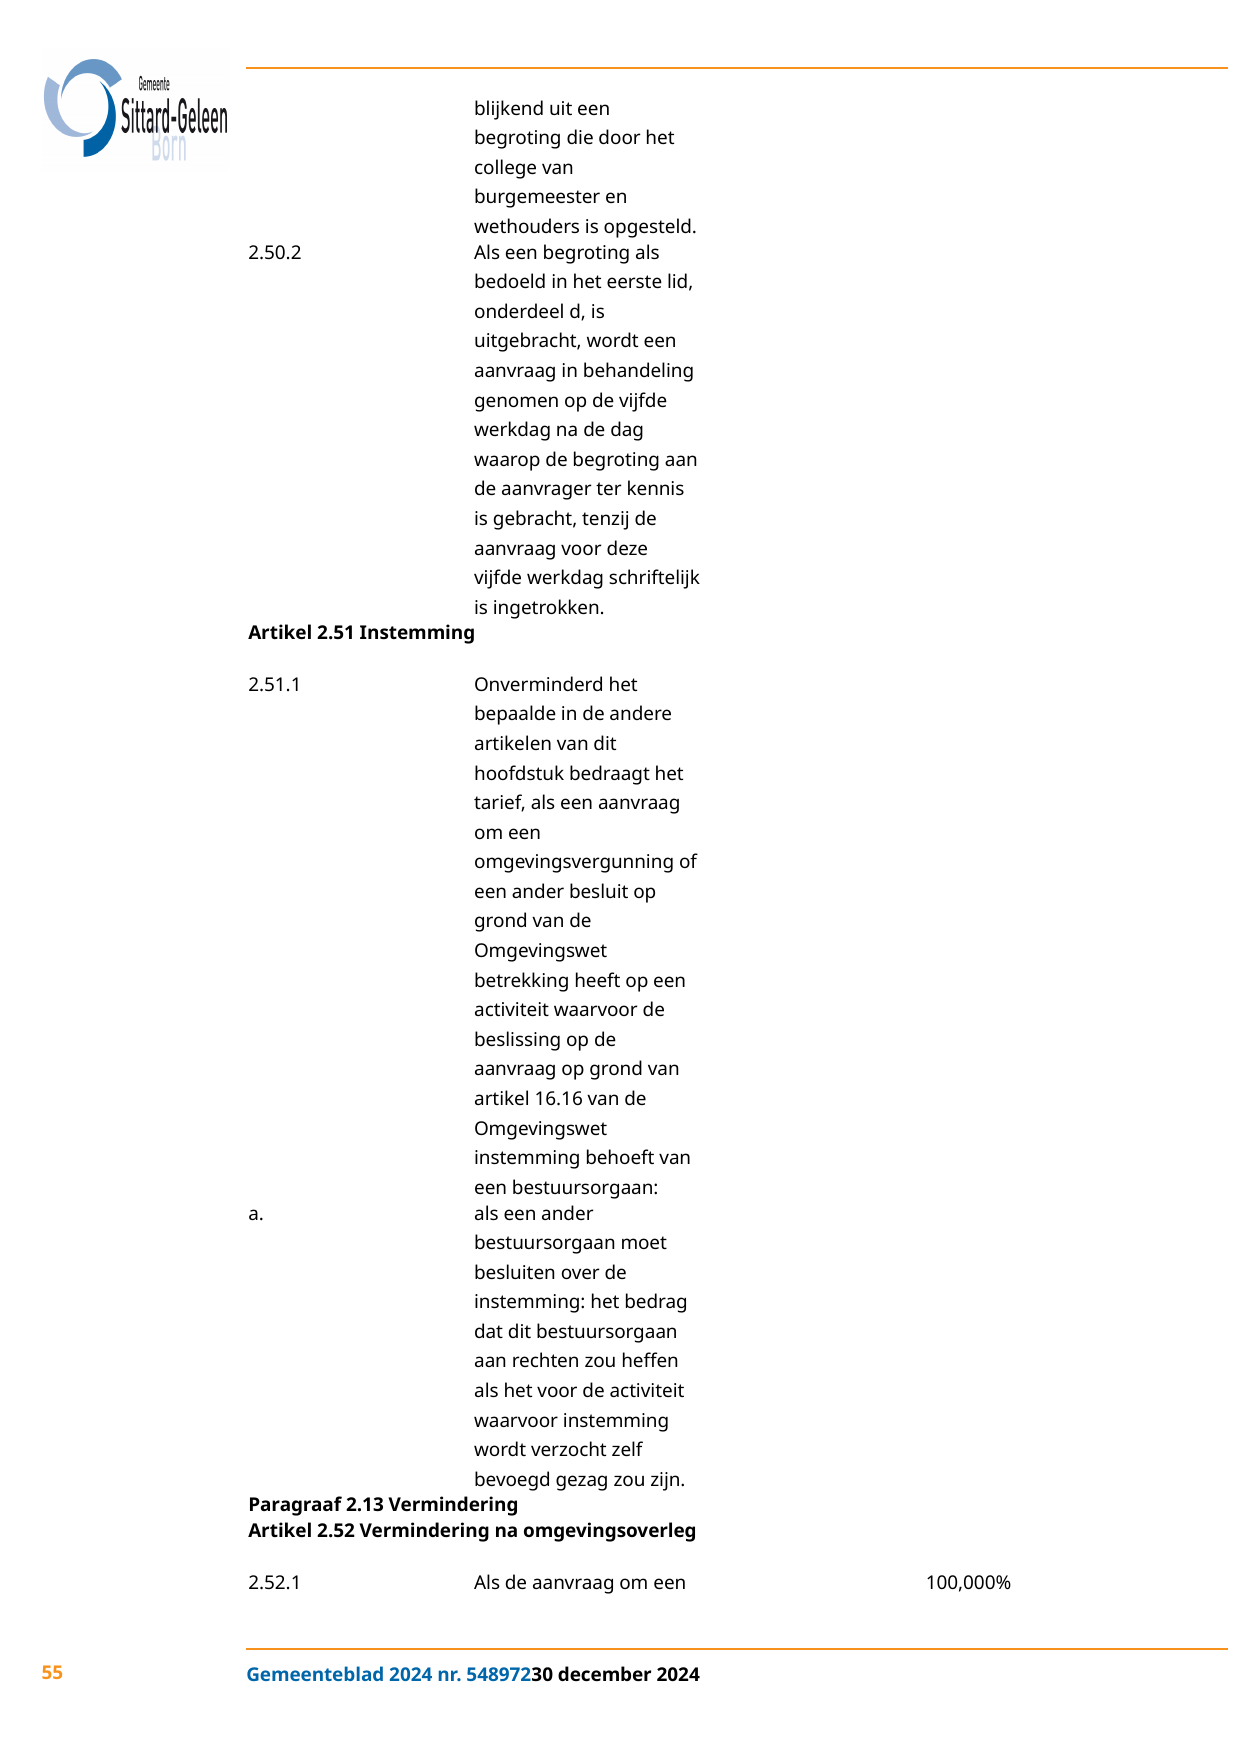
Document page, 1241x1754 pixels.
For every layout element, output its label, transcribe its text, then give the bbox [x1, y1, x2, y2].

table_cell [700, 645, 926, 671]
table_cell Artikel 2.51 Instemming [248, 620, 926, 645]
table_cell [926, 645, 1152, 671]
table_cell [926, 671, 1152, 1200]
table_cell Onverminderd het bepaalde in de andere artikelen van dit hoofdstuk bedraagt het tarief, als een aanvraag om een omgevingsvergunning of een ander besluit op grond van de Omgevingswet betrekking heeft op een activiteit waarvoor de beslissing op de aanvraag op grond van artikel 16.16 van de Omgevingswet instemming behoeft van een bestuursorgaan: [474, 671, 700, 1200]
picture [41, 47, 231, 172]
table_cell [248, 95, 474, 239]
table_cell 2.50.2 [248, 239, 474, 619]
table_cell [700, 671, 926, 1200]
table_cell Paragraaf 2.13 Vermindering [248, 1492, 1152, 1517]
table_cell [700, 95, 926, 239]
table_cell [474, 1543, 700, 1569]
table_cell [700, 1200, 926, 1492]
table_cell als een ander bestuursorgaan moet besluiten over de instemming: het bedrag dat dit bestuursorgaan aan rechten zou heffen als het voor de activiteit waarvoor instemming wordt verzocht zelf bevoegd gezag zou zijn. [474, 1200, 700, 1492]
table_cell Als de aanvraag om een [474, 1569, 700, 1594]
table_cell [926, 239, 1152, 619]
table_cell [926, 1518, 1152, 1543]
table_cell [248, 1543, 474, 1569]
table_cell [926, 620, 1152, 645]
table_cell [926, 1200, 1152, 1492]
table_cell a. [248, 1200, 474, 1492]
table_cell Als een begroting als bedoeld in het eerste lid, onderdeel d, is uitgebracht, wordt een aanvraag in behandeling genomen op de vijfde werkdag na de dag waarop de begroting aan de aanvrager ter kennis is gebracht, tenzij de aanvraag voor deze vijfde werkdag schriftelijk is ingetrokken. [474, 239, 700, 619]
table_cell [700, 239, 926, 619]
table_cell 100,000% [926, 1569, 1152, 1594]
table_cell [700, 1569, 926, 1594]
table_cell Artikel 2.52 Vermindering na omgevingsoverleg [248, 1518, 926, 1543]
table_cell [926, 95, 1152, 239]
table_cell blijkend uit een begroting die door het college van burgemeester en wethouders is opgesteld. [474, 95, 700, 239]
table_cell 2.51.1 [248, 671, 474, 1200]
table_cell 2.52.1 [248, 1569, 474, 1594]
table_cell [474, 645, 700, 671]
table_cell [926, 1543, 1152, 1569]
table_cell [700, 1543, 926, 1569]
table_cell [248, 645, 474, 671]
